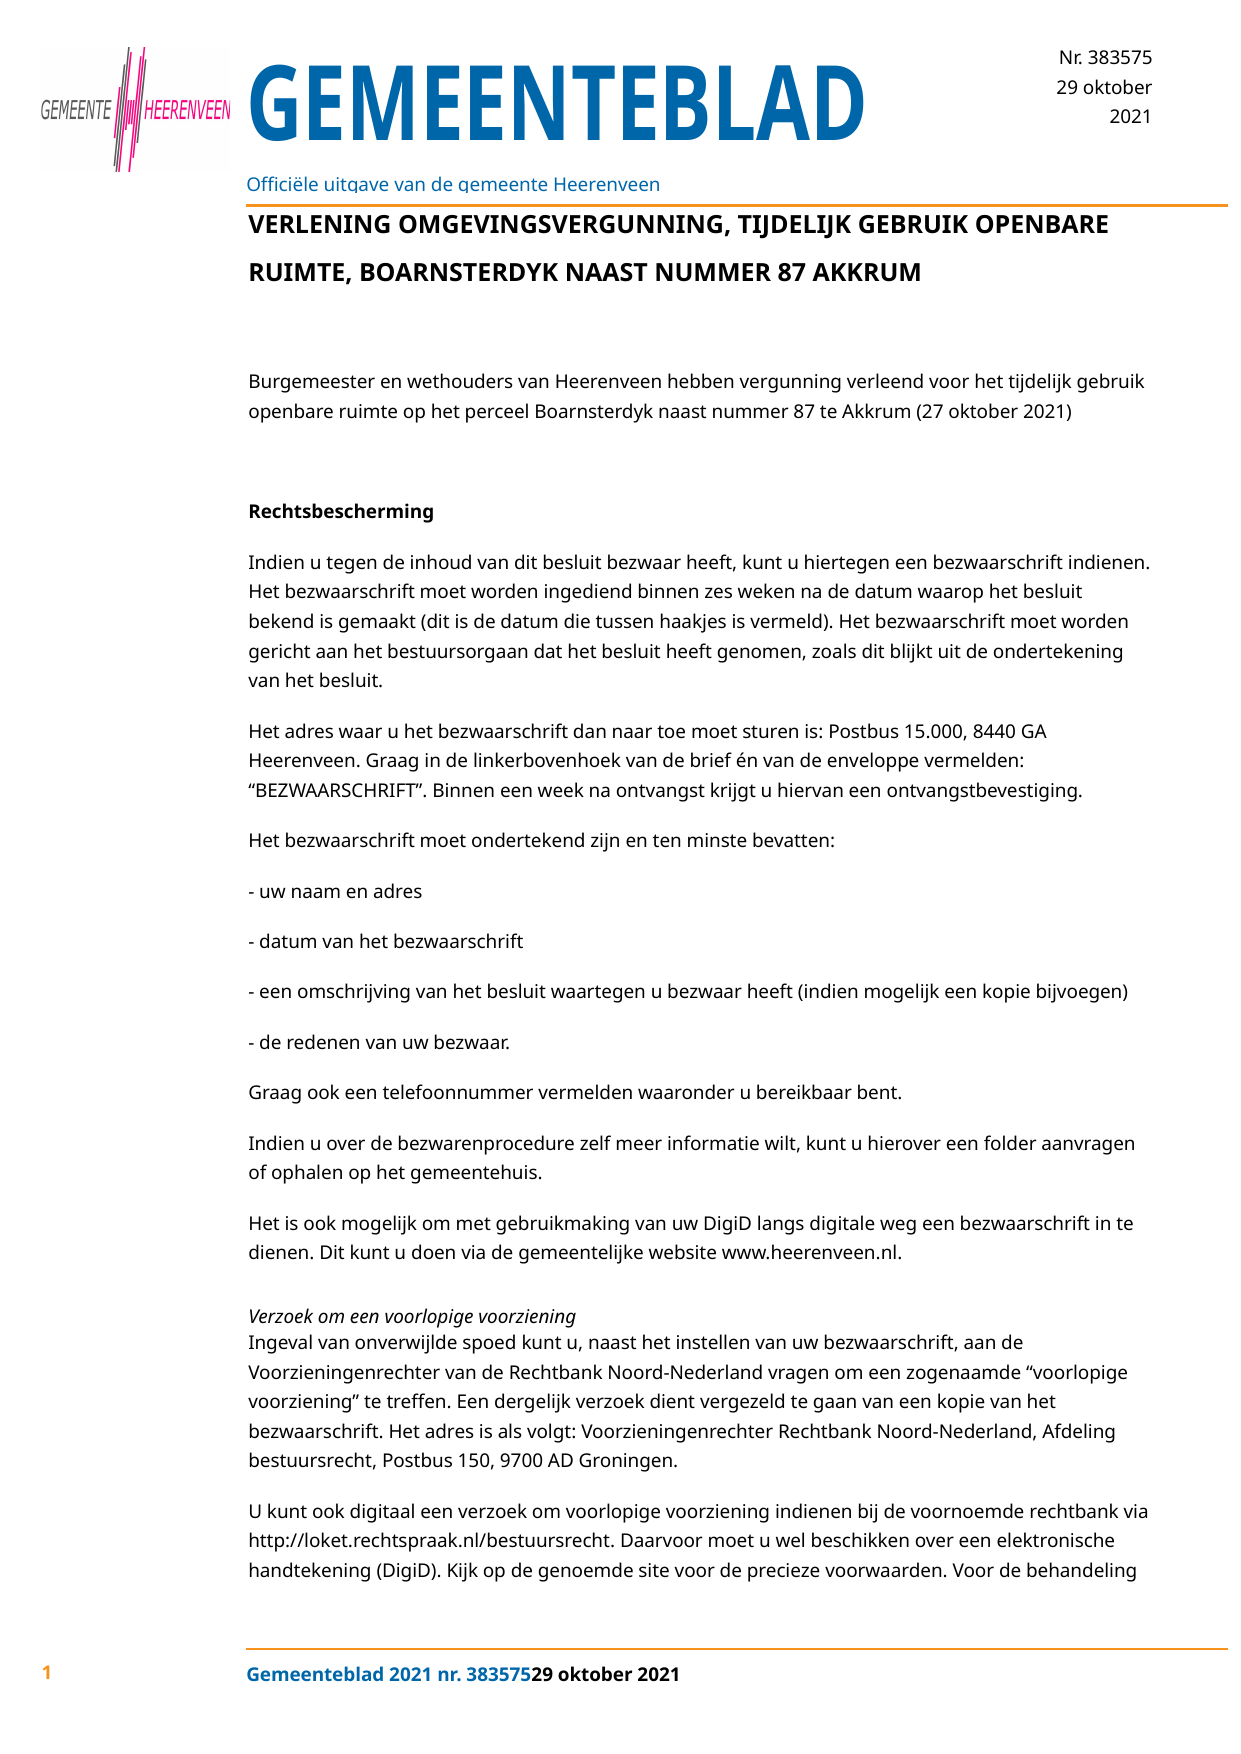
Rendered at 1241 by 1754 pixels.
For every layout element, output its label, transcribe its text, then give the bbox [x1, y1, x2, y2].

text Indien u tegen de inhoud van dit besluit bezwaar heeft, kunt u hiertegen een bezwaarschrift indienen. Het bezwaarschrift moet worden ingediend binnen zes weken na de datum waarop het besluit bekend is gemaakt (dit is de datum die tussen haakjes is vermeld). Het bezwaarschrift moet worden gericht aan het bestuursorgaan dat het besluit heeft genomen, zoals dit blijkt uit de ondertekening van het besluit. [248, 549, 1152, 693]
text Ingeval van onverwijlde spoed kunt u, naast het instellen van uw bezwaarschrift, aan de Voorzieningenrechter van de Rechtbank Noord-Nederland vragen om een zogenaamde “voorlopige voorziening” te treffen. Een dergelijk verzoek dient vergezeld te gaan van een kopie van het bezwaarschrift. Het adres is als volgt: Voorzieningenrechter Rechtbank Noord-Nederland, Afdeling bestuursrecht, Postbus 150, 9700 AD Groningen. [248, 1329, 1152, 1473]
text Graag ook een telefoonnummer vermelden waaronder u bereikbaar bent. [248, 1079, 1152, 1105]
text - een omschrijving van het besluit waartegen u bezwaar heeft (indien mogelijk een kopie bijvoegen) [248, 979, 1152, 1004]
text - datum van het bezwaarschrift [248, 928, 1152, 954]
text - uw naam en adres [248, 878, 1152, 904]
text Burgemeester en wethouders van Heerenveen hebben vergunning verleend voor het tijdelijk gebruik openbare ruimte op het perceel Boarnsterdyk naast nummer 87 te Akkrum (27 oktober 2021) [248, 368, 1152, 424]
text VERLENING OMGEVINGSVERGUNNING, TIJDELIJK GEBRUIK OPENBARE RUIMTE, BOARNSTERDYK NAAST NUMMER 87 AKKRUM [248, 207, 1152, 288]
text U kunt ook digitaal een verzoek om voorlopige voorziening indienen bij de voornoemde rechtbank via http://loket.rechtspraak.nl/bestuursrecht. Daarvoor moet u wel beschikken over een elektronische handtekening (DigiD). Kijk op de genoemde site voor de precieze voorwaarden. Voor de behandeling [248, 1498, 1152, 1583]
text Het bezwaarschrift moet ondertekend zijn en ten minste bevatten: [248, 827, 1152, 853]
text Het adres waar u het bezwaarschrift dan naar toe moet sturen is: Postbus 15.000, 8440 GA Heerenveen. Graag in de linkerbovenhoek van de brief én van de enveloppe vermelden: “BEZWAARSCHRIFT”. Binnen een week na ontvangst krijgt u hiervan een ontvangstbevestiging. [248, 718, 1152, 803]
text - de redenen van uw bezwaar. [248, 1029, 1152, 1055]
text Rechtsbescherming [248, 499, 1152, 524]
text Indien u over de bezwarenprocedure zelf meer informatie wilt, kunt u hierover een folder aanvragen of ophalen op het gemeentehuis. [248, 1130, 1152, 1185]
picture [41, 47, 231, 172]
text Verzoek om een voorlopige voorziening [248, 1303, 1152, 1329]
text Het is ook mogelijk om met gebruikmaking van uw DigiD langs digitale weg een bezwaarschrift in te dienen. Dit kunt u doen via de gemeentelijke website www.heerenveen.nl. [248, 1210, 1152, 1265]
